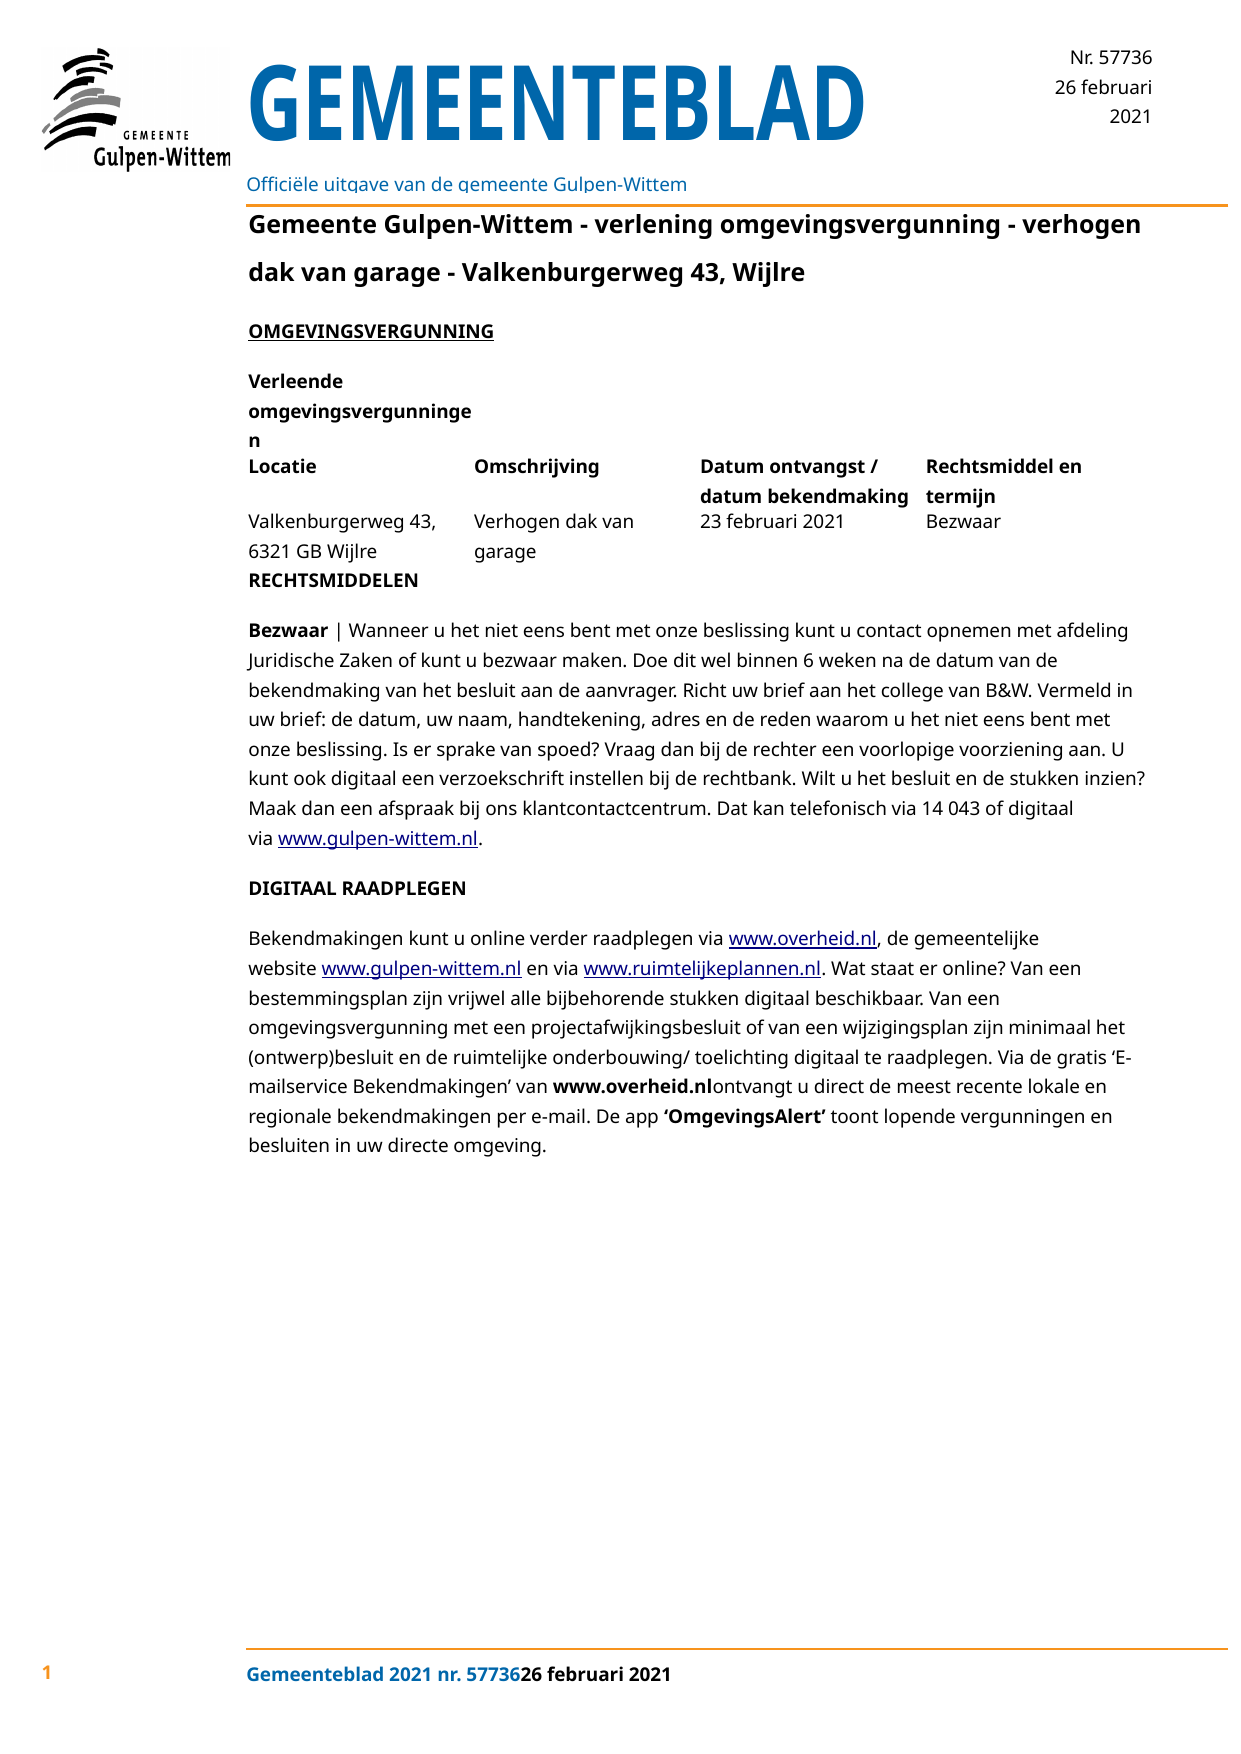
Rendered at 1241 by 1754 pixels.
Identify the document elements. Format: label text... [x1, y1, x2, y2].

table_cell Bezwaar [926, 509, 1152, 564]
text Bekendmakingen kunt u online verder raadplegen via www.overheid.nl, de gemeentelijke website www.gulpen-wittem.nl en via www.ruimtelijkeplannen.nl. Wat staat er online? Van een bestemmingsplan zijn vrijwel alle bijbehorende stukken digitaal beschikbaar. Van een omgevingsvergunning met een projectafwijkingsbesluit of van een wijzigingsplan zijn minimaal het (ontwerp)besluit en de ruimtelijke onderbouwing/ toelichting digitaal te raadplegen. Via de gratis ‘E-mailservice Bekendmakingen’ van www.overheid.nlontvangt u direct de meest recente lokale en regionale bekendmakingen per e-mail. De app ‘OmgevingsAlert’ toont lopende vergunningen en besluiten in uw directe omgeving. [248, 926, 1152, 1158]
text Bezwaar | Wanneer u het niet eens bent met onze beslissing kunt u contact opnemen met afdeling Juridische Zaken of kunt u bezwaar maken. Doe dit wel binnen 6 weken na de datum van de bekendmaking van het besluit aan de aanvrager. Richt uw brief aan het college van B&W. Vermeld in uw brief: de datum, uw naam, handtekening, adres en de reden waarom u het niet eens bent met onze beslissing. Is er sprake van spoed? Vraag dan bij de rechter een voorlopige voorziening aan. U kunt ook digitaal een verzoekschrift instellen bij de rechtbank. Wilt u het besluit en de stukken inzien? Maak dan een afspraak bij ons klantcontactcentrum. Dat kan telefonisch via 14 043 of digitaal via www.gulpen-wittem.nl. [248, 618, 1152, 850]
table_header [926, 369, 1152, 453]
table_cell Locatie [248, 453, 474, 509]
table_cell Verhogen dak van garage [474, 509, 700, 564]
text Gemeente Gulpen-Wittem - verlening omgevingsvergunning - verhogen dak van garage - Valkenburgerweg 43, Wijlre [248, 207, 1152, 288]
text RECHTSMIDDELEN [248, 567, 1152, 593]
text DIGITAAL RAADPLEGEN [248, 875, 1152, 901]
text OMGEVINGSVERGUNNING [248, 318, 1152, 344]
table_cell Valkenburgerweg 43, 6321 GB Wijlre [248, 509, 474, 564]
table_cell Rechtsmiddel en termijn [926, 453, 1152, 509]
table_header [700, 369, 926, 453]
picture [41, 47, 231, 172]
table_header Verleende omgevingsvergunningen [248, 369, 474, 453]
table_cell 23 februari 2021 [700, 509, 926, 564]
table_cell Omschrijving [474, 453, 700, 509]
table_cell Datum ontvangst / datum bekendmaking [700, 453, 926, 509]
table_header [474, 369, 700, 453]
